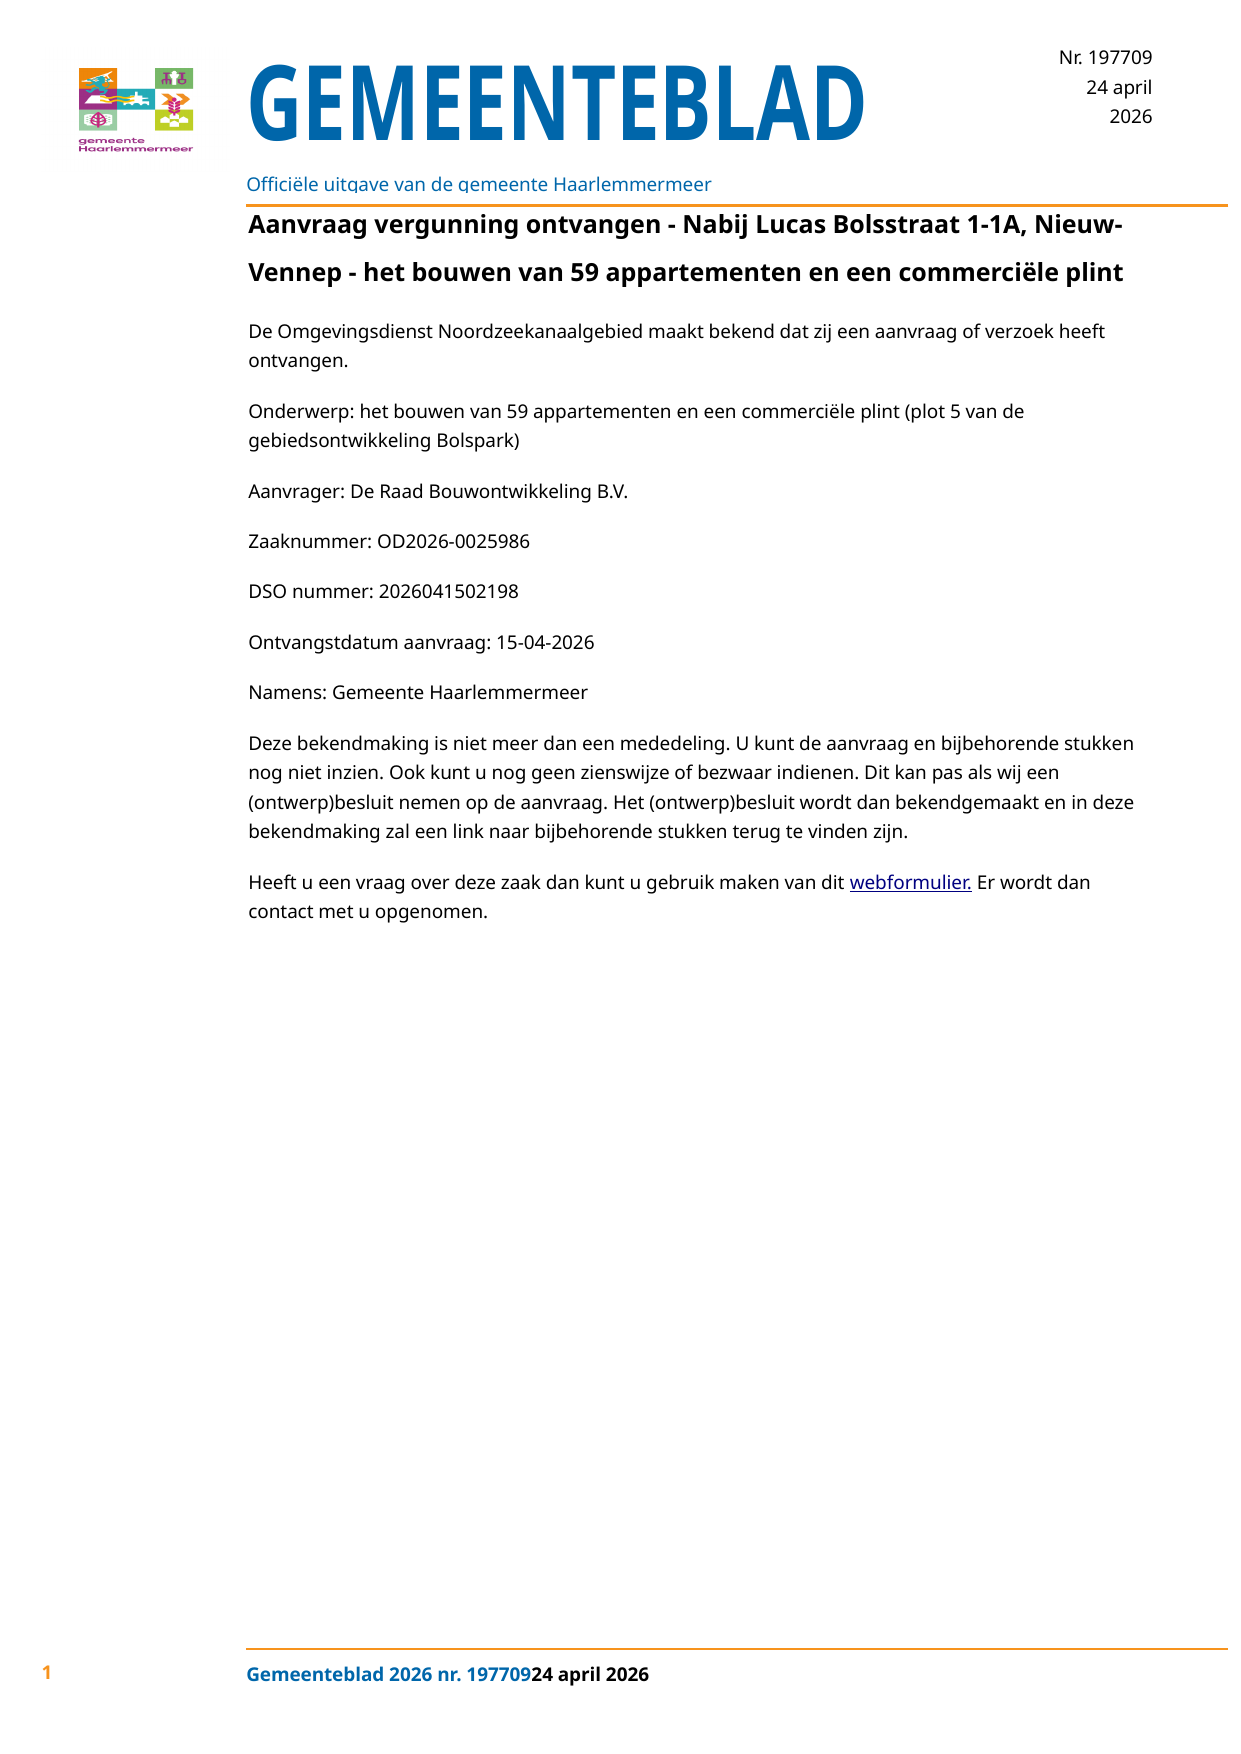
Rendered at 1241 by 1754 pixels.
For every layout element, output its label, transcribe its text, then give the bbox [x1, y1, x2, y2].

text Heeft u een vraag over deze zaak dan kunt u gebruik maken van dit webformulier. Er wordt dan contact met u opgenomen. [248, 869, 1152, 924]
text Zaaknummer: OD2026-0025986 [248, 528, 1152, 554]
text Onderwerp: het bouwen van 59 appartementen en een commerciële plint (plot 5 van de gebiedsontwikkeling Bolspark) [248, 398, 1152, 453]
text Ontvangstdatum aanvraag: 15-04-2026 [248, 629, 1152, 655]
text Aanvraag vergunning ontvangen - Nabij Lucas Bolsstraat 1-1A, Nieuw-Vennep - het bouwen van 59 appartementen en een commerciële plint [248, 207, 1152, 288]
picture [41, 47, 231, 172]
text Namens: Gemeente Haarlemmermeer [248, 679, 1152, 705]
text Aanvrager: De Raad Bouwontwikkeling B.V. [248, 478, 1152, 504]
text DSO nummer: 2026041502198 [248, 579, 1152, 604]
text De Omgevingsdienst Noordzeekanaalgebied maakt bekend dat zij een aanvraag of verzoek heeft ontvangen. [248, 318, 1152, 373]
text Deze bekendmaking is niet meer dan een mededeling. U kunt de aanvraag en bijbehorende stukken nog niet inzien. Ook kunt u nog geen zienswijze of bezwaar indienen. Dit kan pas als wij een (ontwerp)besluit nemen op de aanvraag. Het (ontwerp)besluit wordt dan bekendgemaakt en in deze bekendmaking zal een link naar bijbehorende stukken terug te vinden zijn. [248, 730, 1152, 844]
